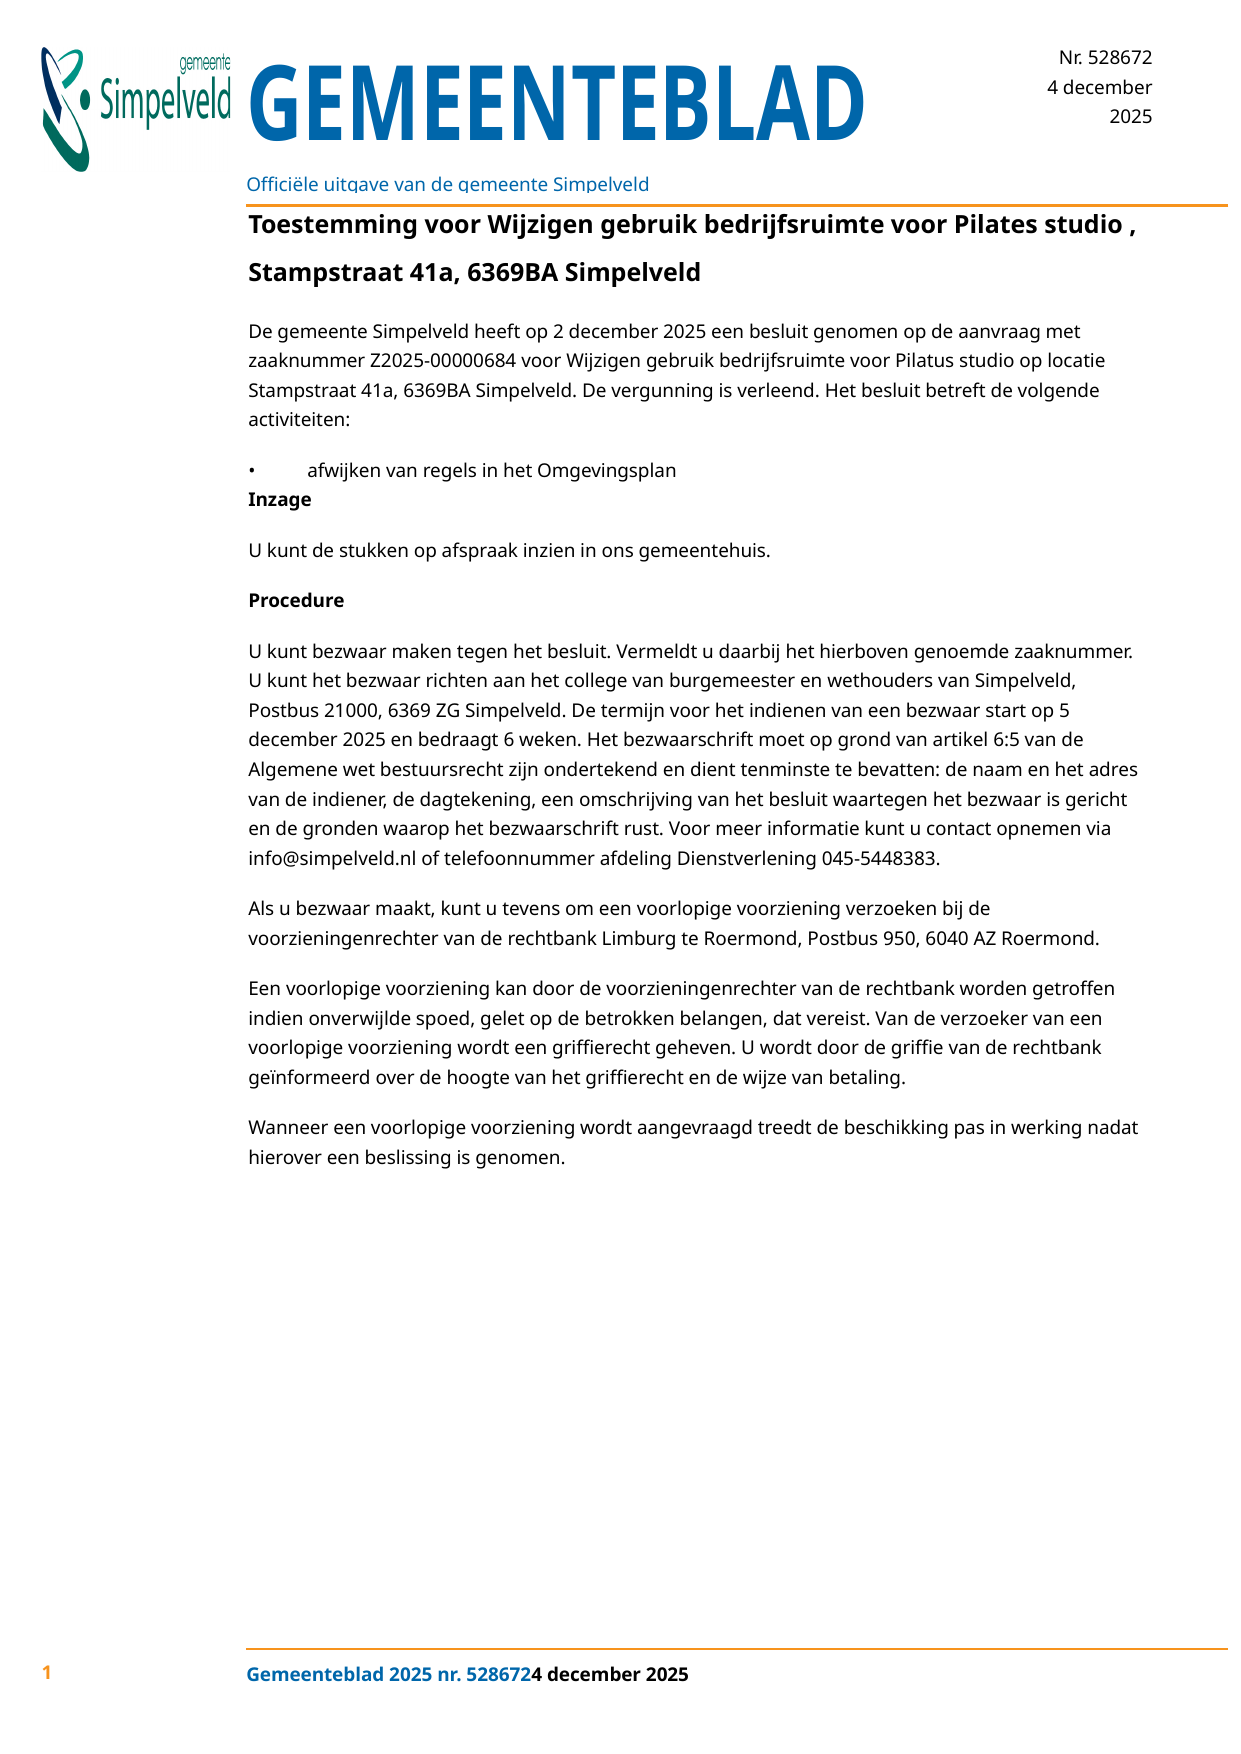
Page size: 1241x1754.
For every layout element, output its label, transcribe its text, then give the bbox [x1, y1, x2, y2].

text Toestemming voor Wijzigen gebruik bedrijfsruimte voor Pilates studio , Stampstraat 41a, 6369BA Simpelveld [248, 207, 1152, 288]
text Als u bezwaar maakt, kunt u tevens om een voorlopige voorziening verzoeken bij de voorzieningenrechter van de rechtbank Limburg te Roermond, Postbus 950, 6040 AZ Roermond. [248, 895, 1152, 951]
list afwijken van regels in het Omgevingsplan [248, 457, 1152, 483]
text Wanneer een voorlopige voorziening wordt aangevraagd treedt de beschikking pas in werking nadat hierover een beslissing is genomen. [248, 1114, 1152, 1170]
text De gemeente Simpelveld heeft op 2 december 2025 een besluit genomen op de aanvraag met zaaknummer Z2025-00000684 voor Wijzigen gebruik bedrijfsruimte voor Pilatus studio op locatie Stampstraat 41a, 6369BA Simpelveld. De vergunning is verleend. Het besluit betreft de volgende activiteiten: [248, 318, 1152, 432]
picture [41, 47, 231, 172]
text Inzage [248, 487, 1152, 512]
text U kunt bezwaar maken tegen het besluit. Vermeldt u daarbij het hierboven genoemde zaaknummer. U kunt het bezwaar richten aan het college van burgemeester en wethouders van Simpelveld, Postbus 21000, 6369 ZG Simpelveld. De termijn voor het indienen van een bezwaar start op 5 december 2025 en bedraagt 6 weken. Het bezwaarschrift moet op grond van artikel 6:5 van de Algemene wet bestuursrecht zijn ondertekend en dient tenminste te bevatten: de naam en het adres van de indiener, de dagtekening, een omschrijving van het besluit waartegen het bezwaar is gericht en de gronden waarop het bezwaarschrift rust. Voor meer informatie kunt u contact opnemen via info@simpelveld.nl of telefoonnummer afdeling Dienstverlening 045-5448383. [248, 638, 1152, 871]
text Procedure [248, 587, 1152, 613]
text Een voorlopige voorziening kan door de voorzieningenrechter van de rechtbank worden getroffen indien onverwijlde spoed, gelet op de betrokken belangen, dat vereist. Van de verzoeker van een voorlopige voorziening wordt een griffierecht geheven. U wordt door de griffie van de rechtbank geïnformeerd over de hoogte van het griffierecht en de wijze van betaling. [248, 975, 1152, 1090]
text U kunt de stukken op afspraak inzien in ons gemeentehuis. [248, 537, 1152, 563]
